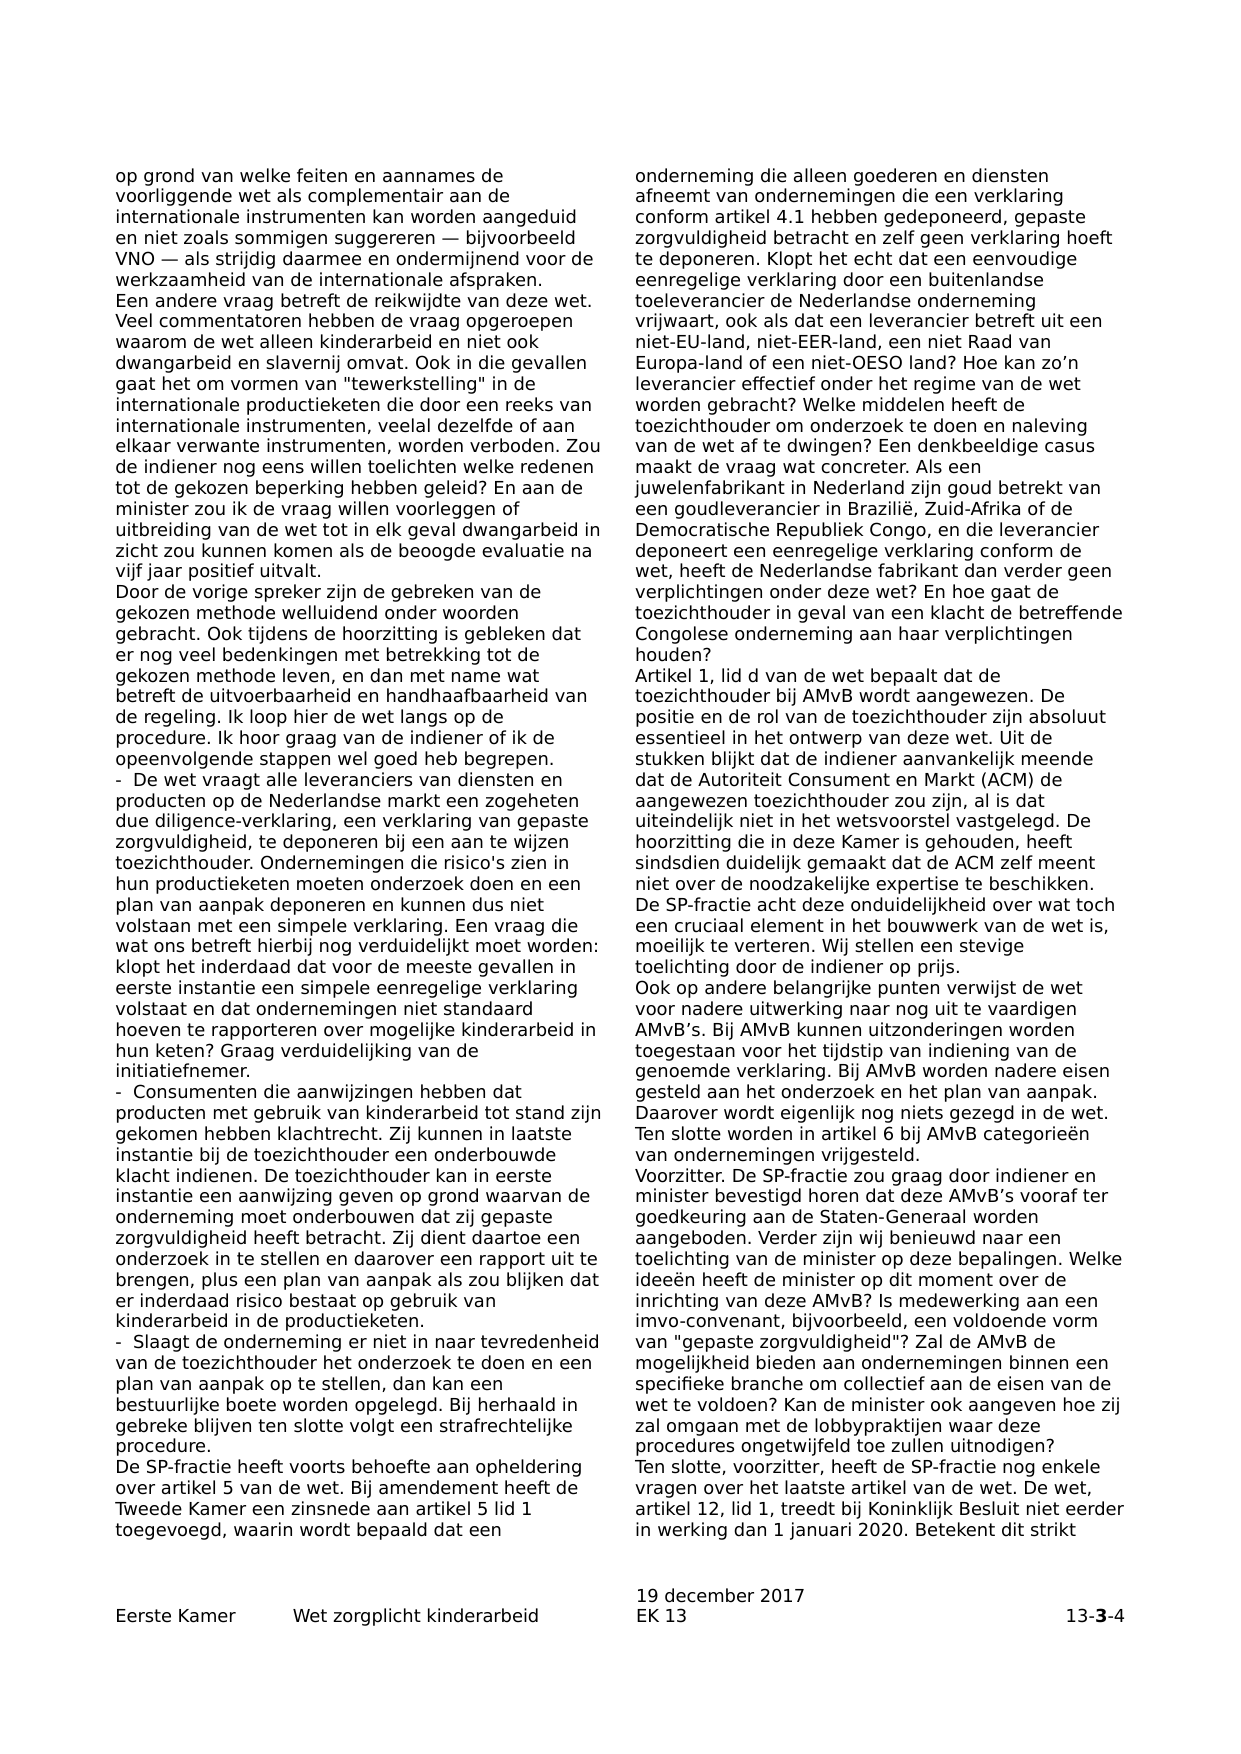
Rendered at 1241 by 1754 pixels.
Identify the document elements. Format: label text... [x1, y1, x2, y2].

text De SP-fractie heeft voorts behoefte aan opheldering over artikel 5 van de wet. Bij amendement heeft de Tweede Kamer een zinsnede aan artikel 5 lid 1 toegevoegd, waarin wordt bepaald dat een [115, 1457, 605, 1540]
text Voorzitter. De SP-fractie zou graag door indiener en minister bevestigd horen dat deze AMvB’s vooraf ter goedkeuring aan de Staten-Generaal worden aangeboden. Verder zijn wij benieuwd naar een toelichting van de minister op deze bepalingen. Welke ideeën heeft de minister op dit moment over de inrichting van deze AMvB? Is medewerking aan een imvo-convenant, bijvoorbeeld, een voldoende vorm van "gepaste zorgvuldigheid"? Zal de AMvB de mogelijkheid bieden aan ondernemingen binnen een specifieke branche om collectief aan de eisen van de wet te voldoen? Kan de minister ook aangeven hoe zij zal omgaan met de lobbypraktijen waar deze procedures ongetwijfeld toe zullen uitnodigen? [635, 1165, 1125, 1457]
text Een andere vraag betreft de reikwijdte van deze wet. Veel commentatoren hebben de vraag opgeroepen waarom de wet alleen kinderarbeid en niet ook dwangarbeid en slavernij omvat. Ook in die gevallen gaat het om vormen van "tewerkstelling" in de internationale productieketen die door een reeks van internationale instrumenten, veelal dezelfde of aan elkaar verwante instrumenten, worden verboden. Zou de indiener nog eens willen toelichten welke redenen tot de gekozen beperking hebben geleid? En aan de minister zou ik de vraag willen voorleggen of uitbreiding van de wet tot in elk geval dwangarbeid in zicht zou kunnen komen als de beoogde evaluatie na vijf jaar positief uitvalt. [115, 290, 605, 582]
text onderneming die alleen goederen en diensten afneemt van ondernemingen die een verklaring conform artikel 4.1 hebben gedeponeerd, gepaste zorgvuldigheid betracht en zelf geen verklaring hoeft te deponeren. Klopt het echt dat een eenvoudige eenregelige verklaring door een buitenlandse toeleverancier de Nederlandse onderneming vrijwaart, ook als dat een leverancier betreft uit een niet-EU-land, niet-EER-land, een niet Raad van Europa-land of een niet-OESO land? Hoe kan zo’n leverancier effectief onder het regime van de wet worden gebracht? Welke middelen heeft de toezichthouder om onderzoek te doen en naleving van de wet af te dwingen? Een denkbeeldige casus maakt de vraag wat concreter. Als een juwelenfabrikant in Nederland zijn goud betrekt van een goudleverancier in Brazilië, Zuid-Afrika of de Democratische Republiek Congo, en die leverancier deponeert een eenregelige verklaring conform de wet, heeft de Nederlandse fabrikant dan verder geen verplichtingen onder deze wet? En hoe gaat de toezichthouder in geval van een klacht de betreffende Congolese onderneming aan haar verplichtingen houden? [635, 165, 1125, 665]
text op grond van welke feiten en aannames de voorliggende wet als complementair aan de internationale instrumenten kan worden aangeduid en niet zoals sommigen suggereren — bijvoorbeeld VNO — als strijdig daarmee en ondermijnend voor de werkzaamheid van de internationale afspraken. [115, 165, 605, 290]
list Consumenten die aanwijzingen hebben dat producten met gebruik van kinderarbeid tot stand zijn gekomen hebben klachtrecht. Zij kunnen in laatste instantie bij de toezichthouder een onderbouwde klacht indienen. De toezichthouder kan in eerste instantie een aanwijzing geven op grond waarvan de onderneming moet onderbouwen dat zij gepaste zorgvuldigheid heeft betracht. Zij dient daartoe een onderzoek in te stellen en daarover een rapport uit te brengen, plus een plan van aanpak als zou blijken dat er inderdaad risico bestaat op gebruik van kinderarbeid in de productieketen. [115, 1082, 605, 1332]
text Ten slotte, voorzitter, heeft de SP-fractie nog enkele vragen over het laatste artikel van de wet. De wet, artikel 12, lid 1, treedt bij Koninklijk Besluit niet eerder in werking dan 1 januari 2020. Betekent dit strikt [635, 1457, 1125, 1540]
text Door de vorige spreker zijn de gebreken van de gekozen methode welluidend onder woorden gebracht. Ook tijdens de hoorzitting is gebleken dat er nog veel bedenkingen met betrekking tot de gekozen methode leven, en dan met name wat betreft de uitvoerbaarheid en handhaafbaarheid van de regeling. Ik loop hier de wet langs op de procedure. Ik hoor graag van de indiener of ik de opeenvolgende stappen wel goed heb begrepen. [115, 582, 605, 769]
list Slaagt de onderneming er niet in naar tevredenheid van de toezichthouder het onderzoek te doen en een plan van aanpak op te stellen, dan kan een bestuurlijke boete worden opgelegd. Bij herhaald in gebreke blijven ten slotte volgt een strafrechtelijke procedure. [115, 1332, 605, 1457]
text Artikel 1, lid d van de wet bepaalt dat de toezichthouder bij AMvB wordt aangewezen. De positie en de rol van de toezichthouder zijn absoluut essentieel in het ontwerp van deze wet. Uit de stukken blijkt dat de indiener aanvankelijk meende dat de Autoriteit Consument en Markt (ACM) de aangewezen toezichthouder zou zijn, al is dat uiteindelijk niet in het wetsvoorstel vastgelegd. De hoorzitting die in deze Kamer is gehouden, heeft sindsdien duidelijk gemaakt dat de ACM zelf meent niet over de noodzakelijke expertise te beschikken. De SP-fractie acht deze onduidelijkheid over wat toch een cruciaal element in het bouwwerk van de wet is, moeilijk te verteren. Wij stellen een stevige toelichting door de indiener op prijs. [635, 665, 1125, 978]
text Ook op andere belangrijke punten verwijst de wet voor nadere uitwerking naar nog uit te vaardigen AMvB’s. Bij AMvB kunnen uitzonderingen worden toegestaan voor het tijdstip van indiening van de genoemde verklaring. Bij AMvB worden nadere eisen gesteld aan het onderzoek en het plan van aanpak. Daarover wordt eigenlijk nog niets gezegd in de wet. Ten slotte worden in artikel 6 bij AMvB categorieën van ondernemingen vrijgesteld. [635, 978, 1125, 1165]
list De wet vraagt alle leveranciers van diensten en producten op de Nederlandse markt een zogeheten due diligence-verklaring, een verklaring van gepaste zorgvuldigheid, te deponeren bij een aan te wijzen toezichthouder. Ondernemingen die risico's zien in hun productieketen moeten onderzoek doen en een plan van aanpak deponeren en kunnen dus niet volstaan met een simpele verklaring. Een vraag die wat ons betreft hierbij nog verduidelijkt moet worden: klopt het inderdaad dat voor de meeste gevallen in eerste instantie een simpele eenregelige verklaring volstaat en dat ondernemingen niet standaard hoeven te rapporteren over mogelijke kinderarbeid in hun keten? Graag verduidelijking van de initiatiefnemer. [115, 769, 605, 1082]
